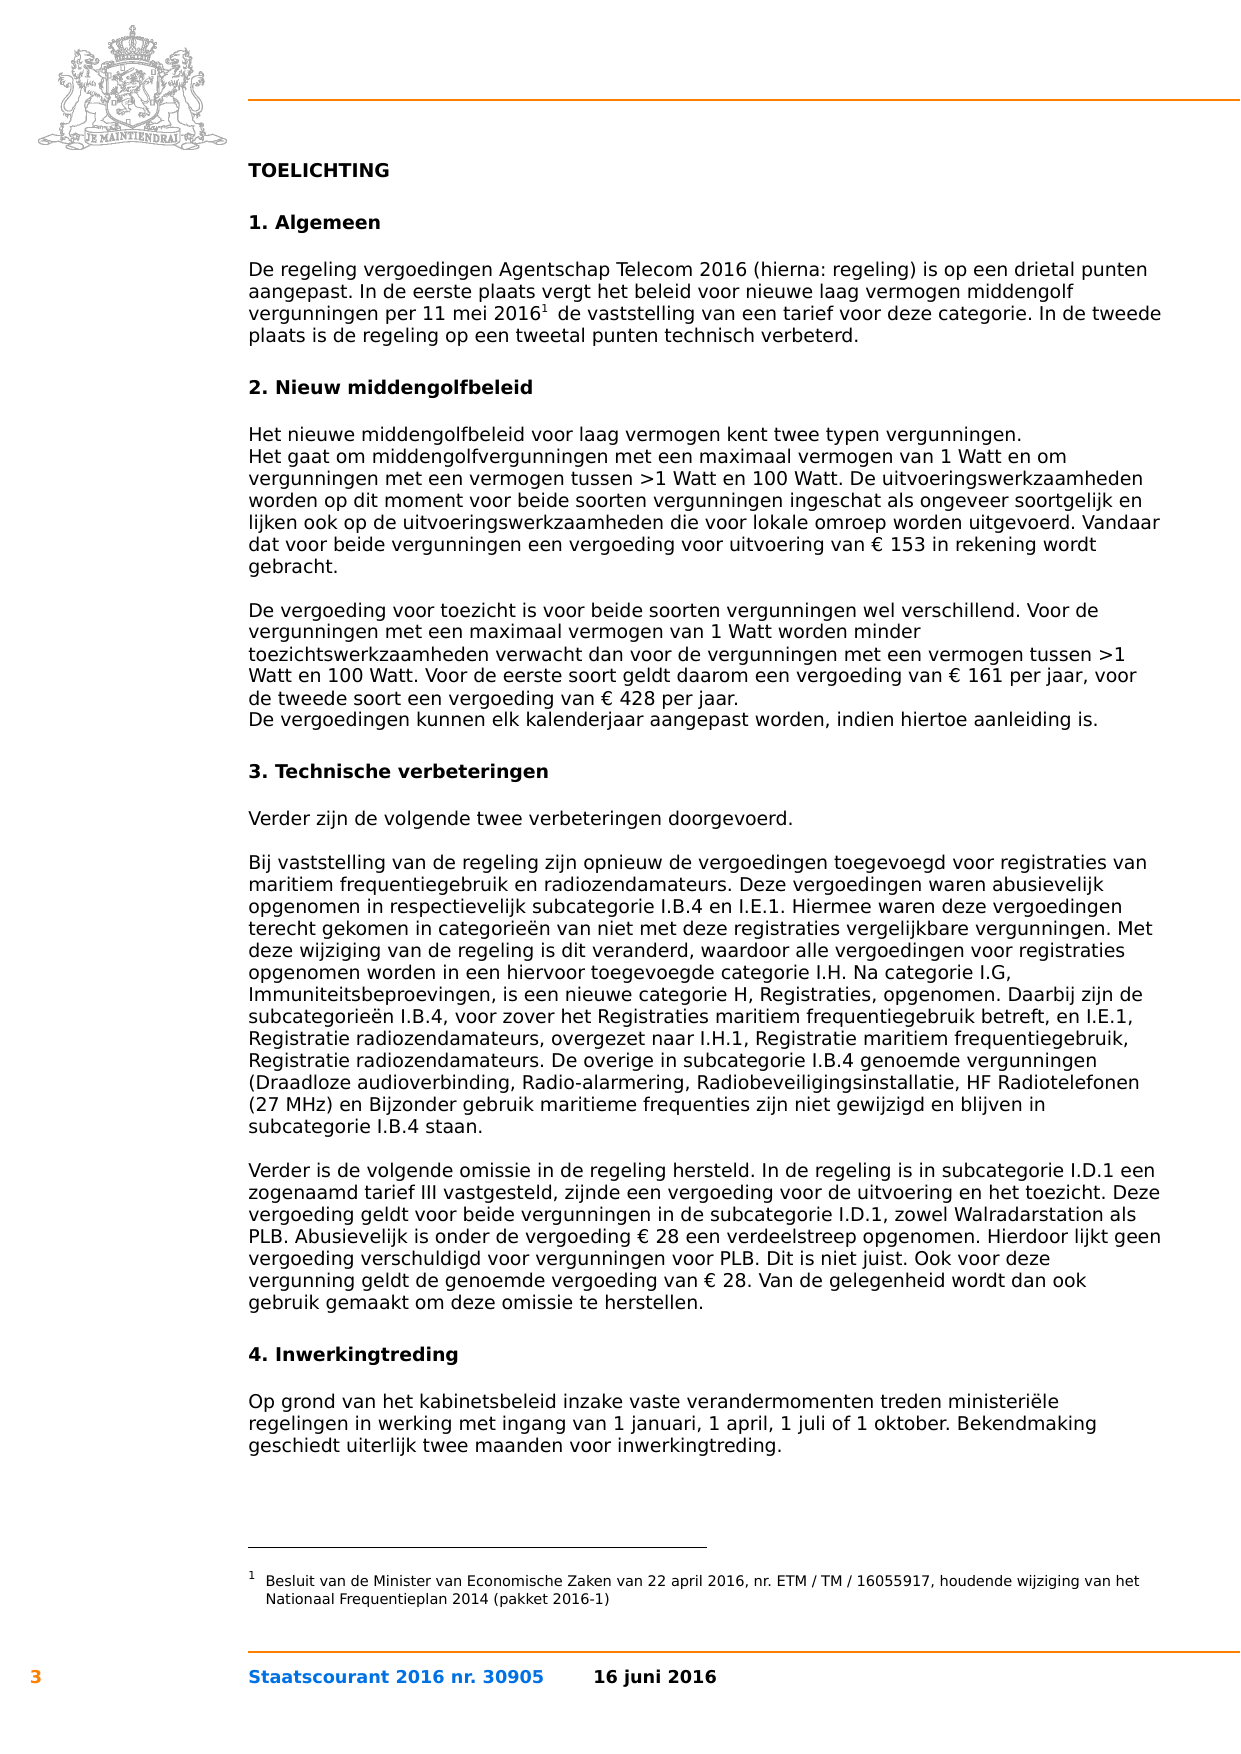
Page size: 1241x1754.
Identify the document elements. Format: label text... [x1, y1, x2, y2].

text Het gaat om middengolfvergunningen met een maximaal vermogen van 1 Watt en om vergunningen met een vermogen tussen >1 Watt en 100 Watt. De uitvoeringswerkzaamheden worden op dit moment voor beide soorten vergunningen ingeschat als ongeveer soortgelijk en lijken ook op de uitvoeringswerkzaamheden die voor lokale omroep worden uitgevoerd. Vandaar dat voor beide vergunningen een vergoeding voor uitvoering van € 153 in rekening wordt gebracht. [248, 446, 1163, 578]
text De vergoeding voor toezicht is voor beide soorten vergunningen wel verschillend. Voor de vergunningen met een maximaal vermogen van 1 Watt worden minder toezichtswerkzaamheden verwacht dan voor de vergunningen met een vermogen tussen >1 Watt en 100 Watt. Voor de eerste soort geldt daarom een vergoeding van € 161 per jaar, voor de tweede soort een vergoeding van € 428 per jaar. [248, 599, 1163, 709]
subtitle TOELICHTING [248, 160, 1163, 182]
text Bij vaststelling van de regeling zijn opnieuw de vergoedingen toegevoegd voor registraties van maritiem frequentiegebruik en radiozendamateurs. Deze vergoedingen waren abusievelijk opgenomen in respectievelijk subcategorie I.B.4 en I.E.1. Hiermee waren deze vergoedingen terecht gekomen in categorieën van niet met deze registraties vergelijkbare vergunningen. Met deze wijziging van de regeling is dit veranderd, waardoor alle vergoedingen voor registraties opgenomen worden in een hiervoor toegevoegde categorie I.H. Na categorie I.G, Immuniteitsbeproevingen, is een nieuwe categorie H, Registraties, opgenomen. Daarbij zijn de subcategorieën I.B.4, voor zover het Registraties maritiem frequentiegebruik betreft, en I.E.1, Registratie radiozendamateurs, overgezet naar I.H.1, Registratie maritiem frequentiegebruik, Registratie radiozendamateurs. De overige in subcategorie I.B.4 genoemde vergunningen (Draadloze audioverbinding, Radio-alarmering, Radiobeveiligingsinstallatie, HF Radiotelefonen (27 MHz) en Bijzonder gebruik maritieme frequenties zijn niet gewijzigd en blijven in subcategorie I.B.4 staan. [248, 852, 1163, 1138]
subtitle 3. Technische verbeteringen [248, 761, 1163, 783]
picture [38, 25, 227, 150]
text De regeling vergoedingen Agentschap Telecom 2016 (hierna: regeling) is op een drietal punten aangepast. In de eerste plaats vergt het beleid voor nieuwe laag vermogen middengolf vergunningen per 11 mei 2016 de vaststelling van een tarief voor deze categorie. In de tweede plaats is de regeling op een tweetal punten technisch verbeterd. [248, 259, 1163, 347]
text Besluit van de Minister van Economische Zaken van 22 april 2016, nr. ETM / TM / 16055917, houdende wijziging van het Nationaal Frequentieplan 2014 (pakket 2016-1) [248, 1569, 1163, 1608]
text De vergoedingen kunnen elk kalenderjaar aangepast worden, indien hiertoe aanleiding is. [248, 709, 1163, 731]
subtitle 4. Inwerkingtreding [248, 1344, 1163, 1366]
subtitle 2. Nieuw middengolfbeleid [248, 377, 1163, 399]
text Verder zijn de volgende twee verbeteringen doorgevoerd. [248, 808, 1163, 830]
text Op grond van het kabinetsbeleid inzake vaste verandermomenten treden ministeriële regelingen in werking met ingang van 1 januari, 1 april, 1 juli of 1 oktober. Bekendmaking geschiedt uiterlijk twee maanden voor inwerkingtreding. [248, 1391, 1163, 1457]
subtitle 1. Algemeen [248, 212, 1163, 234]
text Verder is de volgende omissie in de regeling hersteld. In de regeling is in subcategorie I.D.1 een zogenaamd tarief III vastgesteld, zijnde een vergoeding voor de uitvoering en het toezicht. Deze vergoeding geldt voor beide vergunningen in de subcategorie I.D.1, zowel Walradarstation als PLB. Abusievelijk is onder de vergoeding € 28 een verdeelstreep opgenomen. Hierdoor lijkt geen vergoeding verschuldigd voor vergunningen voor PLB. Dit is niet juist. Ook voor deze vergunning geldt de genoemde vergoeding van € 28. Van de gelegenheid wordt dan ook gebruik gemaakt om deze omissie te herstellen. [248, 1160, 1163, 1314]
text Het nieuwe middengolfbeleid voor laag vermogen kent twee typen vergunningen. [248, 424, 1163, 446]
